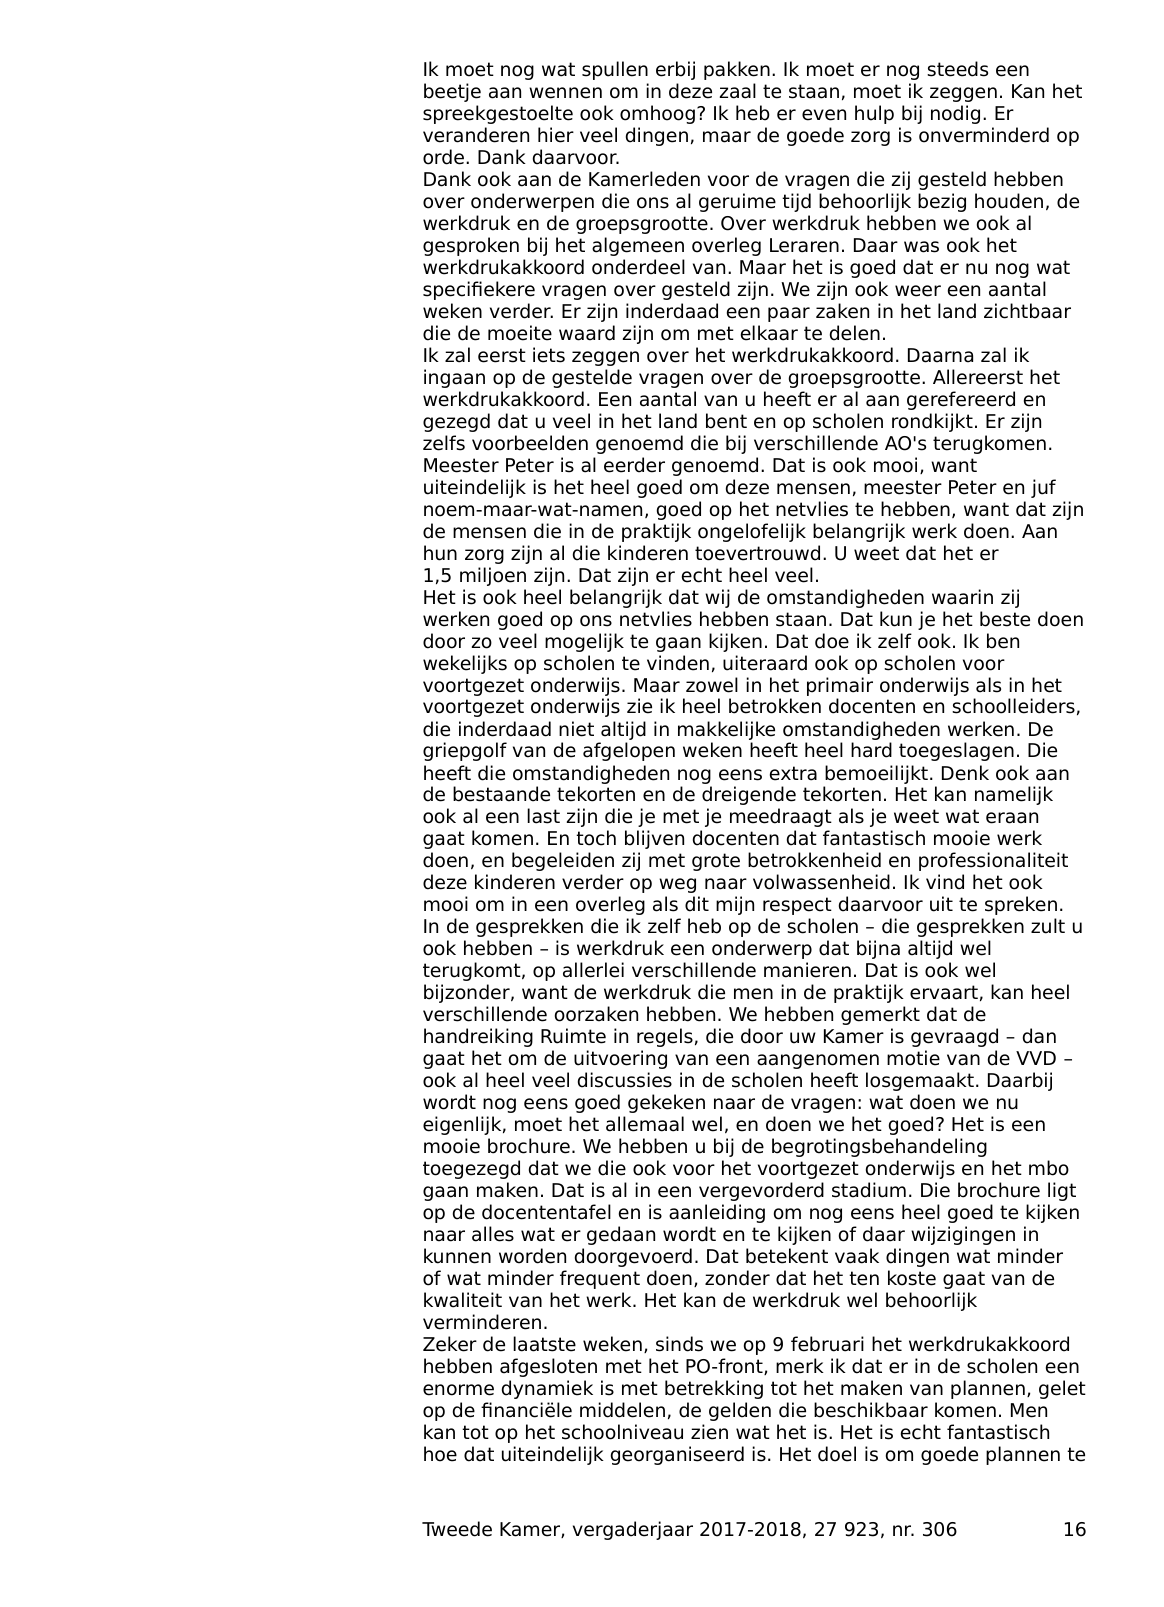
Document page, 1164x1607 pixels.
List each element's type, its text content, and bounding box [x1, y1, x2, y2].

text Zeker de laatste weken, sinds we op 9 februari het werkdrukakkoord hebben afgesloten met het PO-front, merk ik dat er in de scholen een enorme dynamiek is met betrekking tot het maken van plannen, gelet op de financiële middelen, de gelden die beschikbaar komen. Men kan tot op het schoolniveau zien wat het is. Het is echt fantastisch hoe dat uiteindelijk georganiseerd is. Het doel is om goede plannen te [422, 1334, 1087, 1466]
text Ik moet nog wat spullen erbij pakken. Ik moet er nog steeds een beetje aan wennen om in deze zaal te staan, moet ik zeggen. Kan het spreekgestoelte ook omhoog? Ik heb er even hulp bij nodig. Er veranderen hier veel dingen, maar de goede zorg is onverminderd op orde. Dank daarvoor. [422, 59, 1087, 169]
text Ik zal eerst iets zeggen over het werkdrukakkoord. Daarna zal ik ingaan op de gestelde vragen over de groepsgrootte. Allereerst het werkdrukakkoord. Een aantal van u heeft er al aan gerefereerd en gezegd dat u veel in het land bent en op scholen rondkijkt. Er zijn zelfs voorbeelden genoemd die bij verschillende AO's terugkomen. Meester Peter is al eerder genoemd. Dat is ook mooi, want uiteindelijk is het heel goed om deze mensen, meester Peter en juf noem-maar-wat-namen, goed op het netvlies te hebben, want dat zijn de mensen die in de praktijk ongelofelijk belangrijk werk doen. Aan hun zorg zijn al die kinderen toevertrouwd. U weet dat het er 1,5 miljoen zijn. Dat zijn er echt heel veel. [422, 345, 1087, 587]
text Het is ook heel belangrijk dat wij de omstandigheden waarin zij werken goed op ons netvlies hebben staan. Dat kun je het beste doen door zo veel mogelijk te gaan kijken. Dat doe ik zelf ook. Ik ben wekelijks op scholen te vinden, uiteraard ook op scholen voor voortgezet onderwijs. Maar zowel in het primair onderwijs als in het voortgezet onderwijs zie ik heel betrokken docenten en schoolleiders, die inderdaad niet altijd in makkelijke omstandigheden werken. De griepgolf van de afgelopen weken heeft heel hard toegeslagen. Die heeft die omstandigheden nog eens extra bemoeilijkt. Denk ook aan de bestaande tekorten en de dreigende tekorten. Het kan namelijk ook al een last zijn die je met je meedraagt als je weet wat eraan gaat komen. En toch blijven docenten dat fantastisch mooie werk doen, en begeleiden zij met grote betrokkenheid en professionaliteit deze kinderen verder op weg naar volwassenheid. Ik vind het ook mooi om in een overleg als dit mijn respect daarvoor uit te spreken. In de gesprekken die ik zelf heb op de scholen – die gesprekken zult u ook hebben – is werkdruk een onderwerp dat bijna altijd wel terugkomt, op allerlei verschillende manieren. Dat is ook wel bijzonder, want de werkdruk die men in de praktijk ervaart, kan heel verschillende oorzaken hebben. We hebben gemerkt dat de handreiking Ruimte in regels, die door uw Kamer is gevraagd – dan gaat het om de uitvoering van een aangenomen motie van de VVD – ook al heel veel discussies in de scholen heeft losgemaakt. Daarbij wordt nog eens goed gekeken naar de vragen: wat doen we nu eigenlijk, moet het allemaal wel, en doen we het goed? Het is een mooie brochure. We hebben u bij de begrotingsbehandeling toegezegd dat we die ook voor het voortgezet onderwijs en het mbo gaan maken. Dat is al in een vergevorderd stadium. Die brochure ligt op de docententafel en is aanleiding om nog eens heel goed te kijken naar alles wat er gedaan wordt en te kijken of daar wijzigingen in kunnen worden doorgevoerd. Dat betekent vaak dingen wat minder of wat minder frequent doen, zonder dat het ten koste gaat van de kwaliteit van het werk. Het kan de werkdruk wel behoorlijk verminderen. [422, 587, 1087, 1334]
text Dank ook aan de Kamerleden voor de vragen die zij gesteld hebben over onderwerpen die ons al geruime tijd behoorlijk bezig houden, de werkdruk en de groepsgrootte. Over werkdruk hebben we ook al gesproken bij het algemeen overleg Leraren. Daar was ook het werkdrukakkoord onderdeel van. Maar het is goed dat er nu nog wat specifiekere vragen over gesteld zijn. We zijn ook weer een aantal weken verder. Er zijn inderdaad een paar zaken in het land zichtbaar die de moeite waard zijn om met elkaar te delen. [422, 169, 1087, 345]
